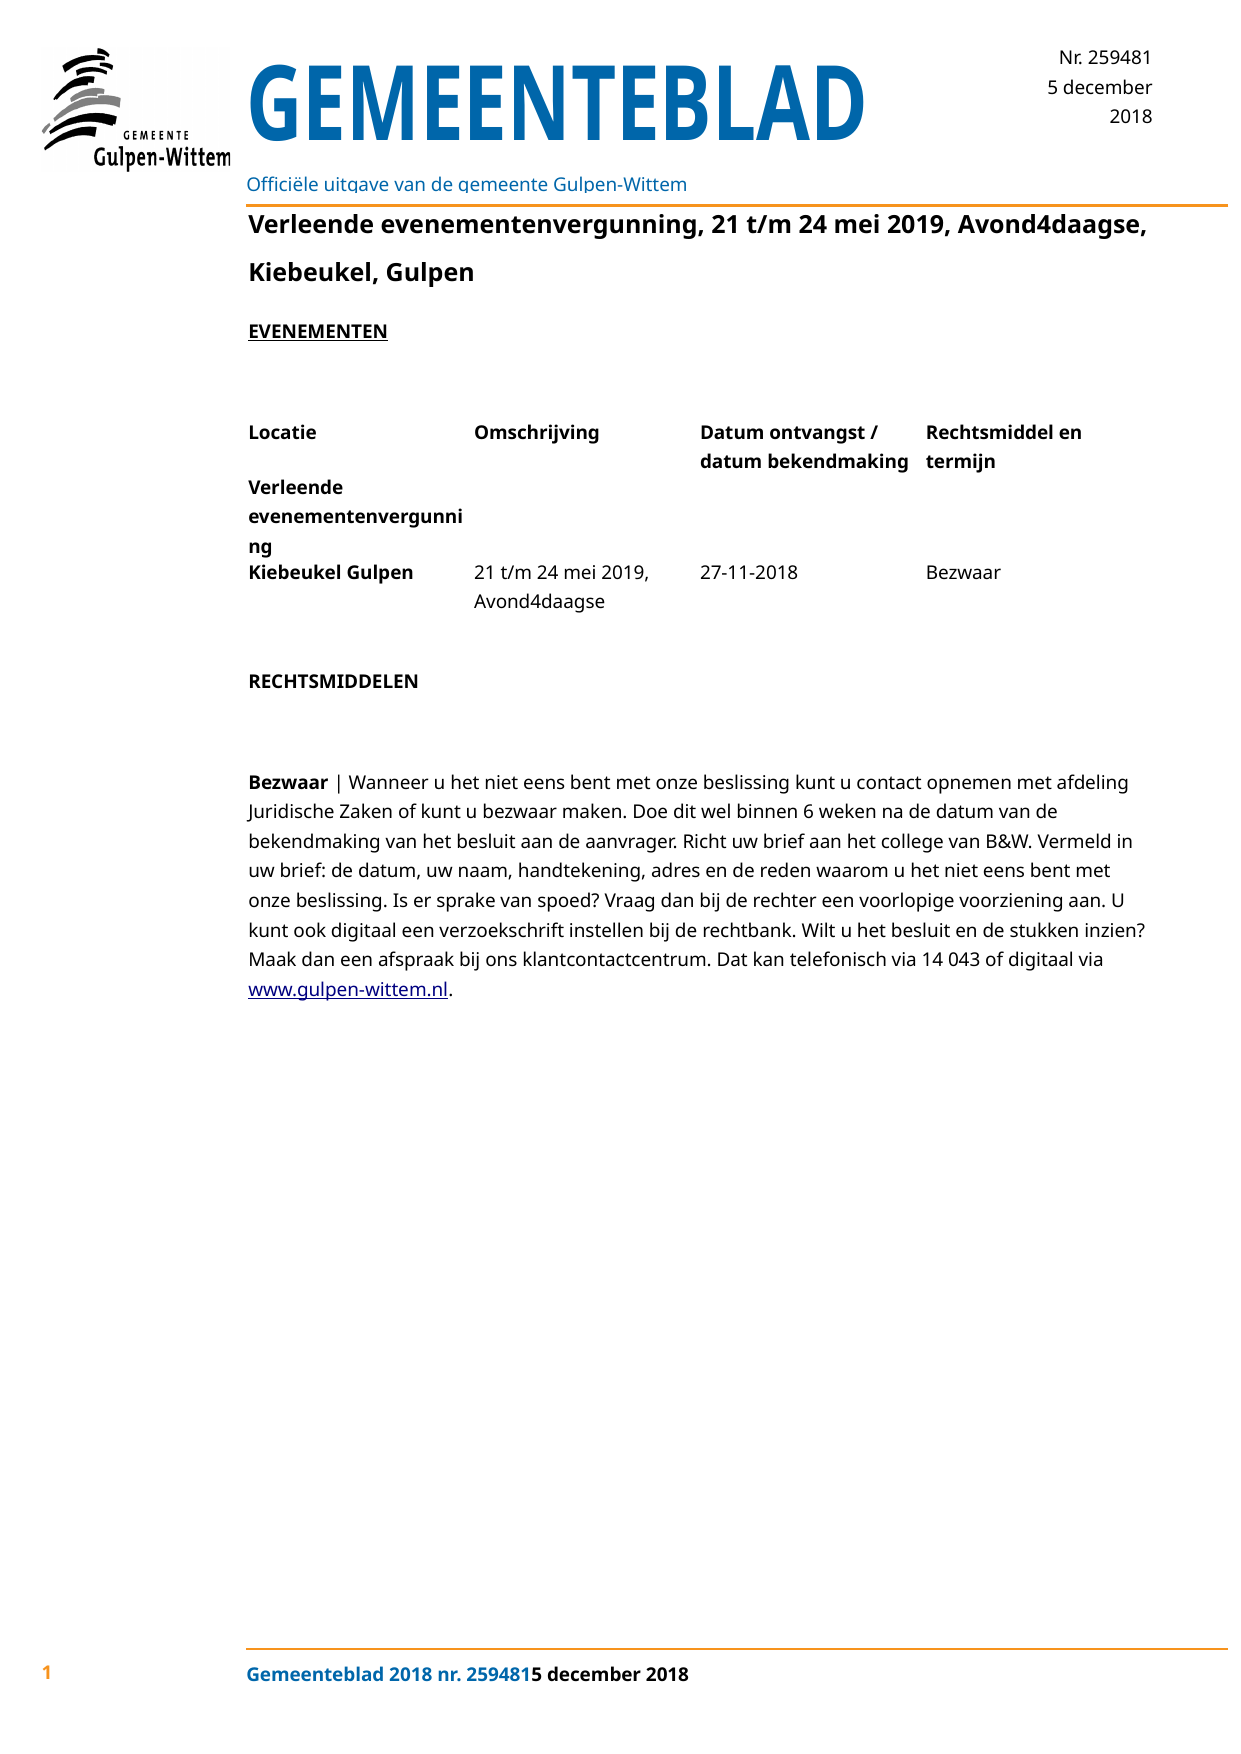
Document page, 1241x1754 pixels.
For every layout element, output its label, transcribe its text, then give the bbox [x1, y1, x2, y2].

table_cell [700, 474, 926, 559]
table_cell Verleende evenementenvergunning [248, 474, 474, 559]
table_cell Bezwaar [926, 559, 1152, 614]
table_header Datum ontvangst / datum bekendmaking [700, 419, 926, 474]
text EVENEMENTEN [248, 318, 1152, 344]
table_header Omschrijving [474, 419, 700, 474]
table_cell 27-11-2018 [700, 559, 926, 614]
picture [41, 47, 231, 172]
table_cell Kiebeukel Gulpen [248, 559, 474, 614]
text Verleende evenementenvergunning, 21 t/m 24 mei 2019, Avond4daagse, Kiebeukel, Gulpen [248, 207, 1152, 288]
text RECHTSMIDDELEN [248, 668, 1152, 694]
table_cell [474, 474, 700, 559]
text Bezwaar | Wanneer u het niet eens bent met onze beslissing kunt u contact opnemen met afdeling Juridische Zaken of kunt u bezwaar maken. Doe dit wel binnen 6 weken na de datum van de bekendmaking van het besluit aan de aanvrager. Richt uw brief aan het college van B&W. Vermeld in uw brief: de datum, uw naam, handtekening, adres en de reden waarom u het niet eens bent met onze beslissing. Is er sprake van spoed? Vraag dan bij de rechter een voorlopige voorziening aan. U kunt ook digitaal een verzoekschrift instellen bij de rechtbank. Wilt u het besluit en de stukken inzien? Maak dan een afspraak bij ons klantcontactcentrum. Dat kan telefonisch via 14 043 of digitaal via www.gulpen-wittem.nl. [248, 769, 1152, 1002]
table_header Rechtsmiddel en termijn [926, 419, 1152, 474]
table_cell 21 t/m 24 mei 2019, Avond4daagse [474, 559, 700, 614]
table_header Locatie [248, 419, 474, 474]
table_cell [926, 474, 1152, 559]
